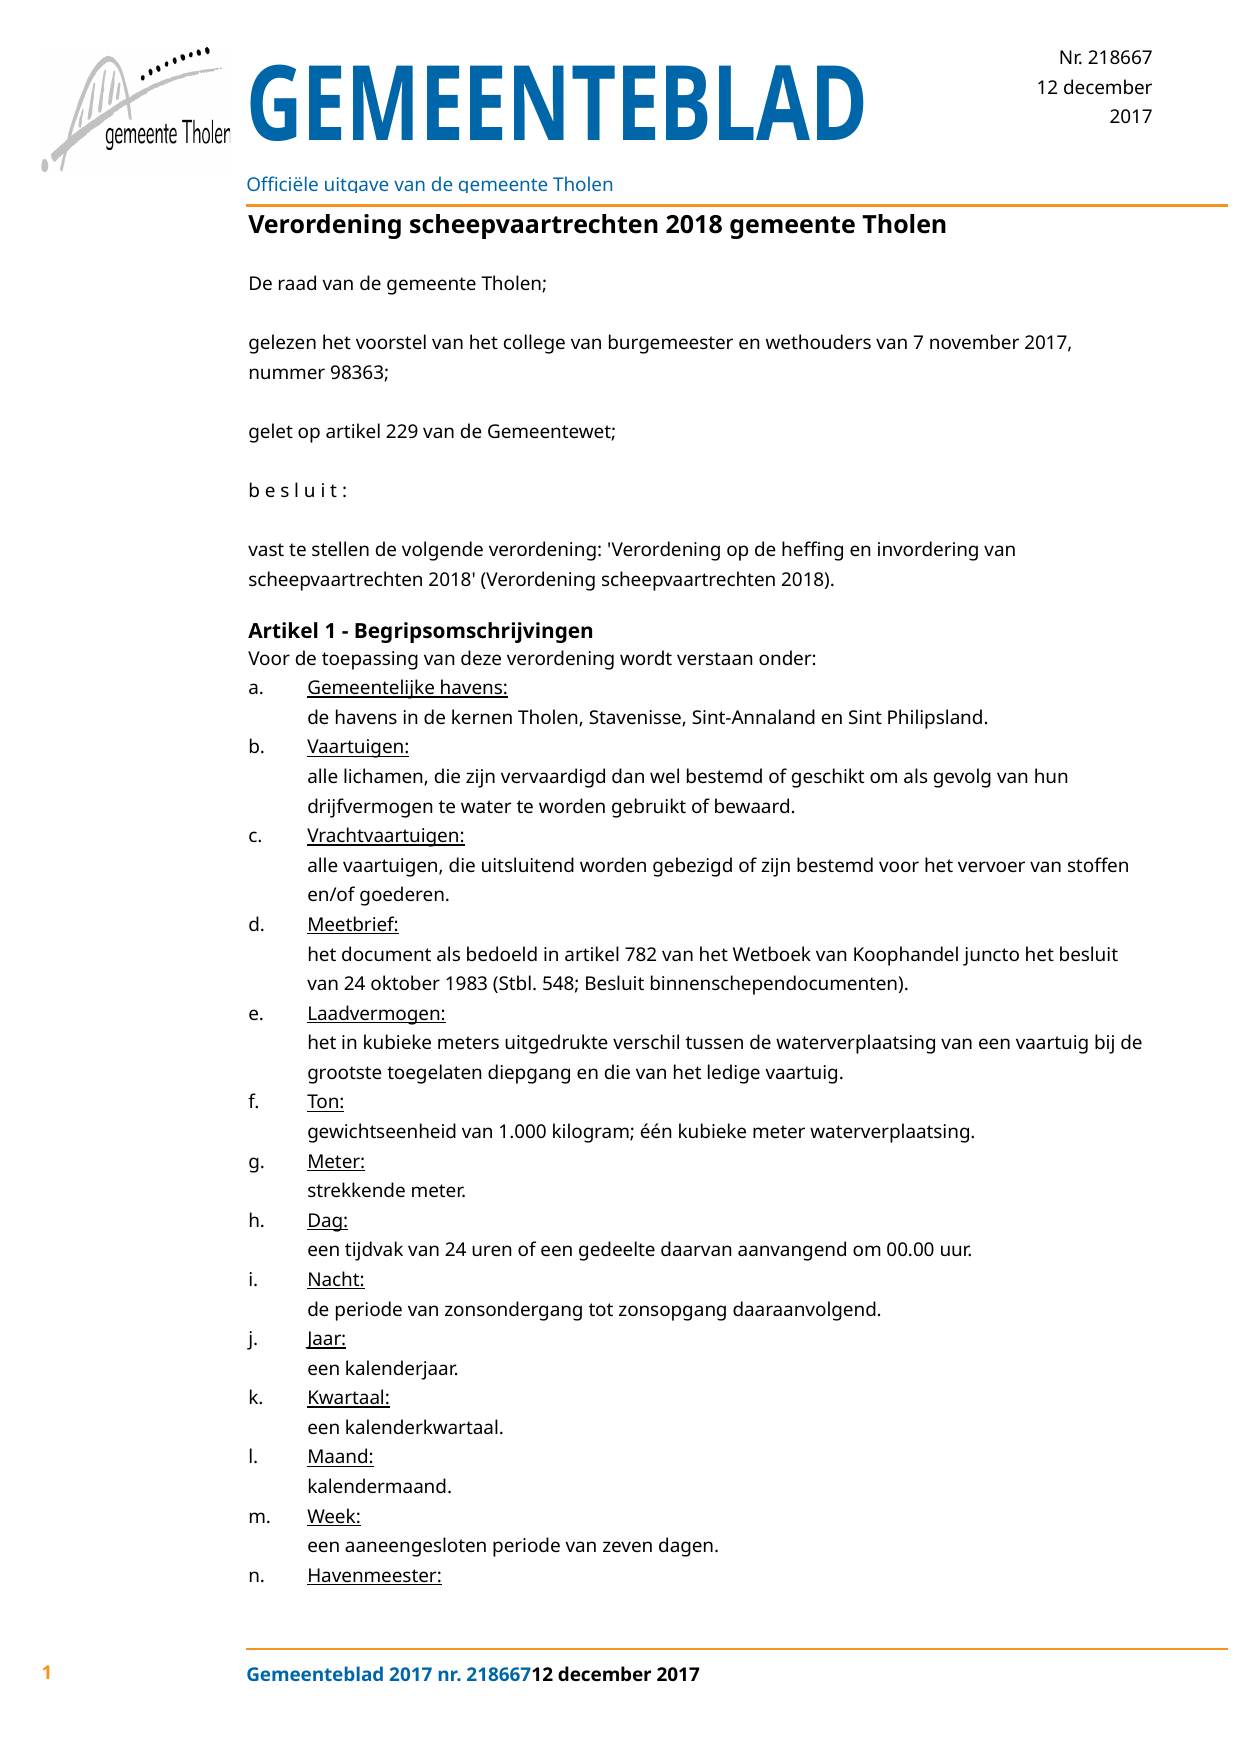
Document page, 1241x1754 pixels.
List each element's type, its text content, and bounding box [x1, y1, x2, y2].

list alle vaartuigen, die uitsluitend worden gebezigd of zijn bestemd voor het vervoer van stoffen en/of goederen. [248, 852, 1152, 907]
list Jaar: [248, 1325, 1152, 1351]
text gelezen het voorstel van het college van burgemeester en wethouders van 7 november 2017, nummer 98363; [248, 329, 1152, 385]
list Nacht: [248, 1266, 1152, 1292]
list strekkende meter. [248, 1177, 1152, 1203]
list alle lichamen, die zijn vervaardigd dan wel bestemd of geschikt om als gevolg van hun drijfvermogen te water te worden gebruikt of bewaard. [248, 763, 1152, 819]
list kalendermaand. [248, 1473, 1152, 1499]
text De raad van de gemeente Tholen; [248, 270, 1152, 296]
list het in kubieke meters uitgedrukte verschil tussen de waterverplaatsing van een vaartuig bij de grootste toegelaten diepgang en die van het ledige vaartuig. [248, 1029, 1152, 1085]
list Maand: [248, 1444, 1152, 1469]
text b e s l u i t : [248, 477, 1152, 503]
list Ton: [248, 1089, 1152, 1114]
list Gemeentelijke havens: [248, 674, 1152, 700]
list Week: [248, 1503, 1152, 1529]
list Meter: [248, 1148, 1152, 1174]
text vast te stellen de volgende verordening: 'Verordening op de heffing en invordering van scheepvaartrechten 2018' (Verordening scheepvaartrechten 2018). [248, 537, 1152, 592]
text Artikel 1 - Begripsomschrijvingen [248, 617, 1152, 645]
list de havens in de kernen Tholen, Stavenisse, Sint-Annaland en Sint Philipsland. [248, 704, 1152, 730]
text Verordening scheepvaartrechten 2018 gemeente Tholen [248, 207, 1152, 241]
list gewichtseenheid van 1.000 kilogram; één kubieke meter waterverplaatsing. [248, 1118, 1152, 1144]
list Vaartuigen: [248, 734, 1152, 759]
list het document als bedoeld in artikel 782 van het Wetboek van Koophandel juncto het besluit van 24 oktober 1983 (Stbl. 548; Besluit binnenschependocumenten). [248, 941, 1152, 996]
list een kalenderjaar. [248, 1355, 1152, 1381]
list Laadvermogen: [248, 1000, 1152, 1026]
picture [41, 47, 231, 172]
list een aaneengesloten periode van zeven dagen. [248, 1532, 1152, 1558]
text Voor de toepassing van deze verordening wordt verstaan onder: [248, 645, 1152, 671]
list de periode van zonsondergang tot zonsopgang daaraanvolgend. [248, 1296, 1152, 1322]
list Dag: [248, 1207, 1152, 1233]
list een tijdvak van 24 uren of een gedeelte daarvan aanvangend om 00.00 uur. [248, 1237, 1152, 1262]
list Havenmeester: [248, 1562, 1152, 1588]
list Vrachtvaartuigen: [248, 822, 1152, 848]
text gelet op artikel 229 van de Gemeentewet; [248, 418, 1152, 444]
list Meetbrief: [248, 911, 1152, 937]
list een kalenderkwartaal. [248, 1414, 1152, 1440]
list Kwartaal: [248, 1384, 1152, 1410]
